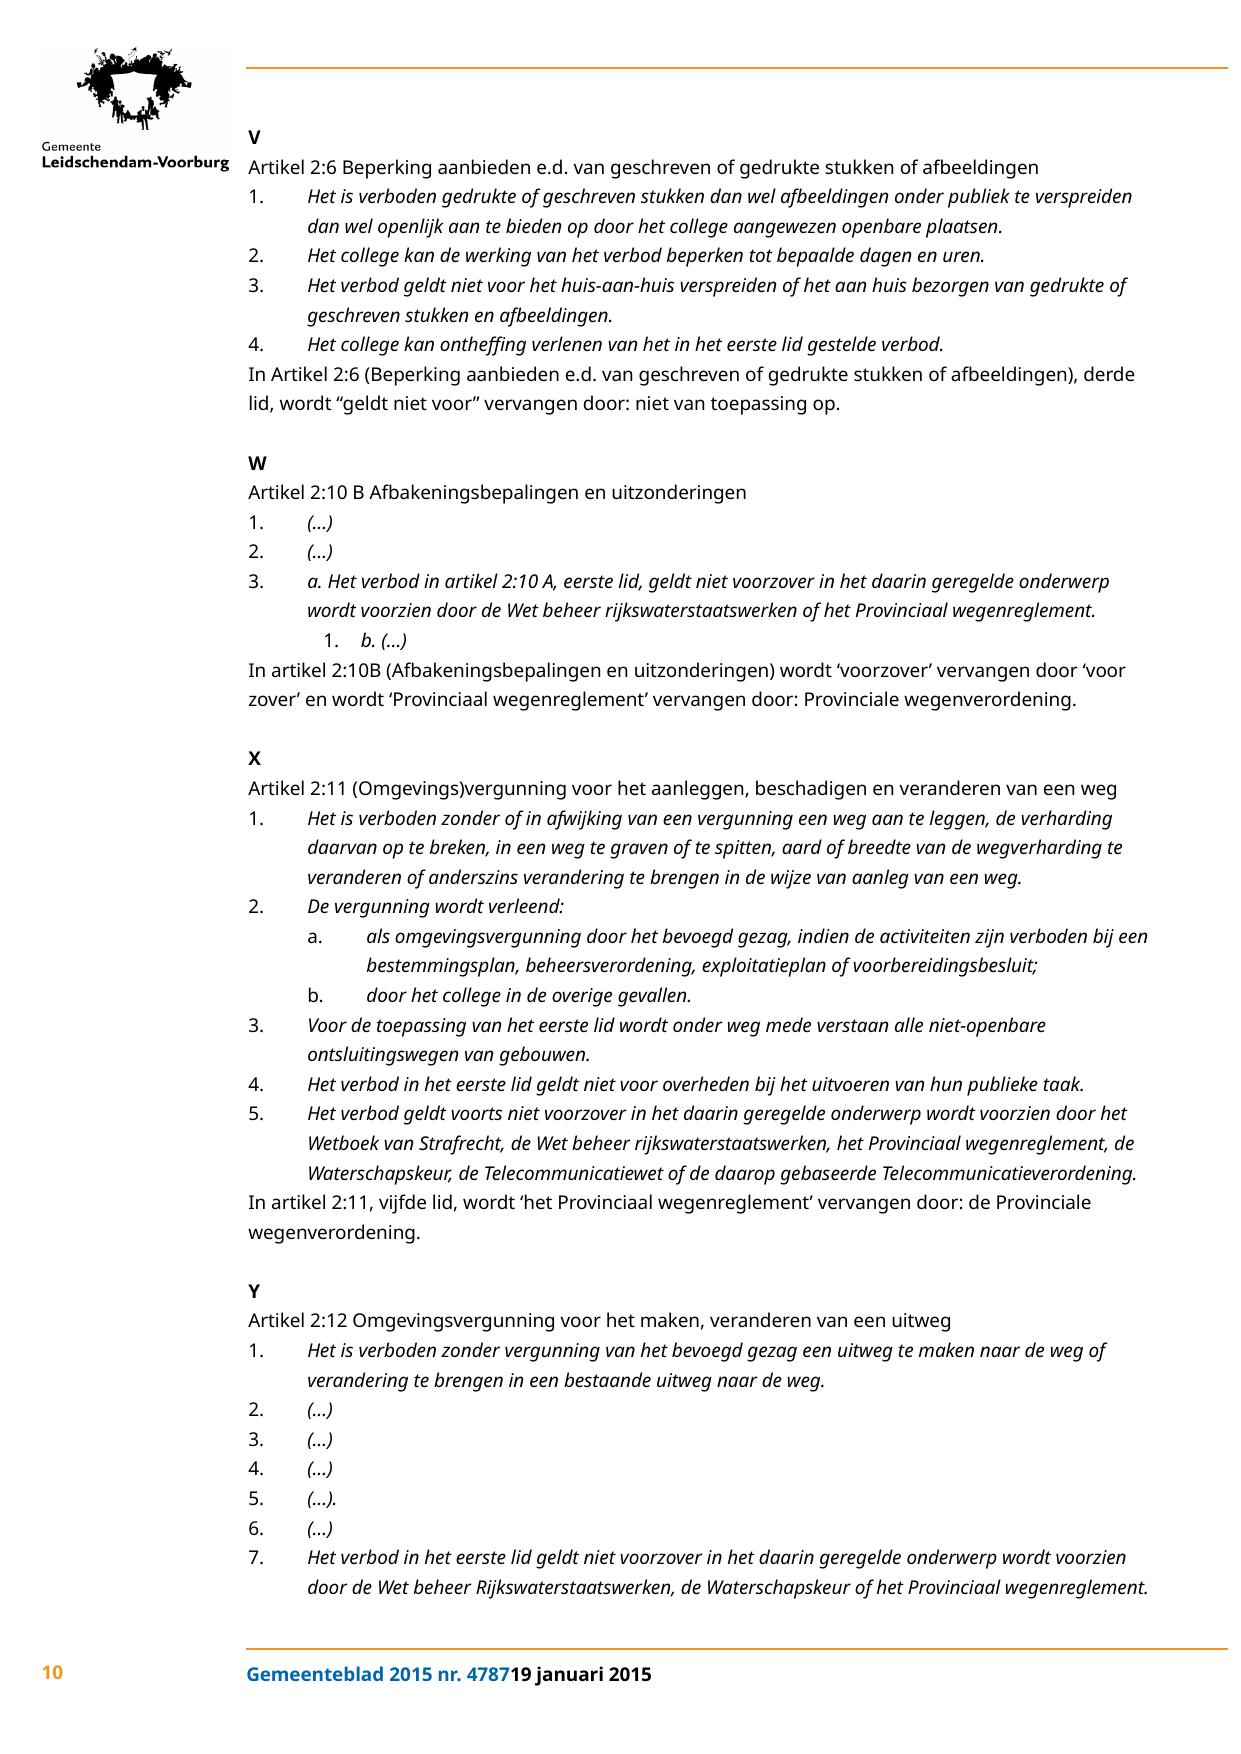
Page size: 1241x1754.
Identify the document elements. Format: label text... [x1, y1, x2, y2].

list Het is verboden gedrukte of geschreven stukken dan wel afbeeldingen onder publiek te verspreiden dan wel openlijk aan te bieden op door het college aangewezen openbare plaatsen. [248, 183, 1152, 239]
text In artikel 2:11, vijfde lid, wordt ‘het Provinciaal wegenreglement’ vervangen door: de Provinciale wegenverordening. [248, 1189, 1152, 1245]
list door het college in de overige gevallen. [307, 982, 1152, 1008]
list Het verbod in het eerste lid geldt niet voorzover in het daarin geregelde onderwerp wordt voorzien door de Wet beheer Rijkswaterstaatswerken, de Waterschapskeur of het Provinciaal wegenreglement. [248, 1544, 1152, 1600]
text Artikel 2:11 (Omgevings)vergunning voor het aanleggen, beschadigen en veranderen van een weg [248, 775, 1152, 801]
list b. (…) [323, 627, 1152, 653]
list De vergunning wordt verleend: [248, 893, 1152, 919]
text In artikel 2:10B (Afbakeningsbepalingen en uitzonderingen) wordt ‘voorzover’ vervangen door ‘voor zover’ en wordt ‘Provinciaal wegenreglement’ vervangen door: Provinciale wegenverordening. [248, 657, 1152, 712]
list Het verbod geldt voorts niet voorzover in het daarin geregelde onderwerp wordt voorzien door het Wetboek van Strafrecht, de Wet beheer rijkswaterstaatswerken, het Provinciaal wegenreglement, de Waterschapskeur, de Telecommunicatiewet of de daarop gebaseerde Telecommunicatieverordening. [248, 1101, 1152, 1186]
picture [41, 47, 231, 172]
list Het verbod geldt niet voor het huis-aan-huis verspreiden of het aan huis bezorgen van gedrukte of geschreven stukken en afbeeldingen. [248, 272, 1152, 328]
text Artikel 2:6 Beperking aanbieden e.d. van geschreven of gedrukte stukken of afbeeldingen [248, 154, 1152, 180]
text In Artikel 2:6 (Beperking aanbieden e.d. van geschreven of gedrukte stukken of afbeeldingen), derde lid, wordt “geldt niet voor” vervangen door: niet van toepassing op. [248, 361, 1152, 416]
list Het college kan ontheffing verlenen van het in het eerste lid gestelde verbod. [248, 331, 1152, 357]
list (…) [248, 1515, 1152, 1541]
list Het is verboden zonder of in afwijking van een vergunning een weg aan te leggen, de verharding daarvan op te breken, in een weg te graven of te spitten, aard of breedte van de wegverharding te veranderen of anderszins verandering te brengen in de wijze van aanleg van een weg. [248, 805, 1152, 890]
list Het verbod in het eerste lid geldt niet voor overheden bij het uitvoeren van hun publieke taak. [248, 1071, 1152, 1097]
list (…) [248, 509, 1152, 535]
list (…) [248, 1396, 1152, 1422]
text Artikel 2:12 Omgevingsvergunning voor het maken, veranderen van een uitweg [248, 1308, 1152, 1333]
text X [248, 746, 1152, 771]
list (…) [248, 538, 1152, 564]
list Het college kan de werking van het verbod beperken tot bepaalde dagen en uren. [248, 243, 1152, 268]
text V [248, 124, 1152, 150]
list als omgevingsvergunning door het bevoegd gezag, indien de activiteiten zijn verboden bij een bestemmingsplan, beheersverordening, exploitatieplan of voorbereidingsbesluit; [307, 923, 1152, 978]
list (…). [248, 1485, 1152, 1511]
list a. Het verbod in artikel 2:10 A, eerste lid, geldt niet voorzover in het daarin geregelde onderwerp wordt voorzien door de Wet beheer rijkswaterstaatswerken of het Provinciaal wegenreglement. [248, 568, 1152, 623]
list (…) [248, 1426, 1152, 1452]
list (…) [248, 1456, 1152, 1481]
list Voor de toepassing van het eerste lid wordt onder weg mede verstaan alle niet-openbare ontsluitingswegen van gebouwen. [248, 1012, 1152, 1067]
text Y [248, 1278, 1152, 1304]
list Het is verboden zonder vergunning van het bevoegd gezag een uitweg te maken naar de weg of verandering te brengen in een bestaande uitweg naar de weg. [248, 1337, 1152, 1393]
text W [248, 450, 1152, 476]
text Artikel 2:10 B Afbakeningsbepalingen en uitzonderingen [248, 479, 1152, 505]
